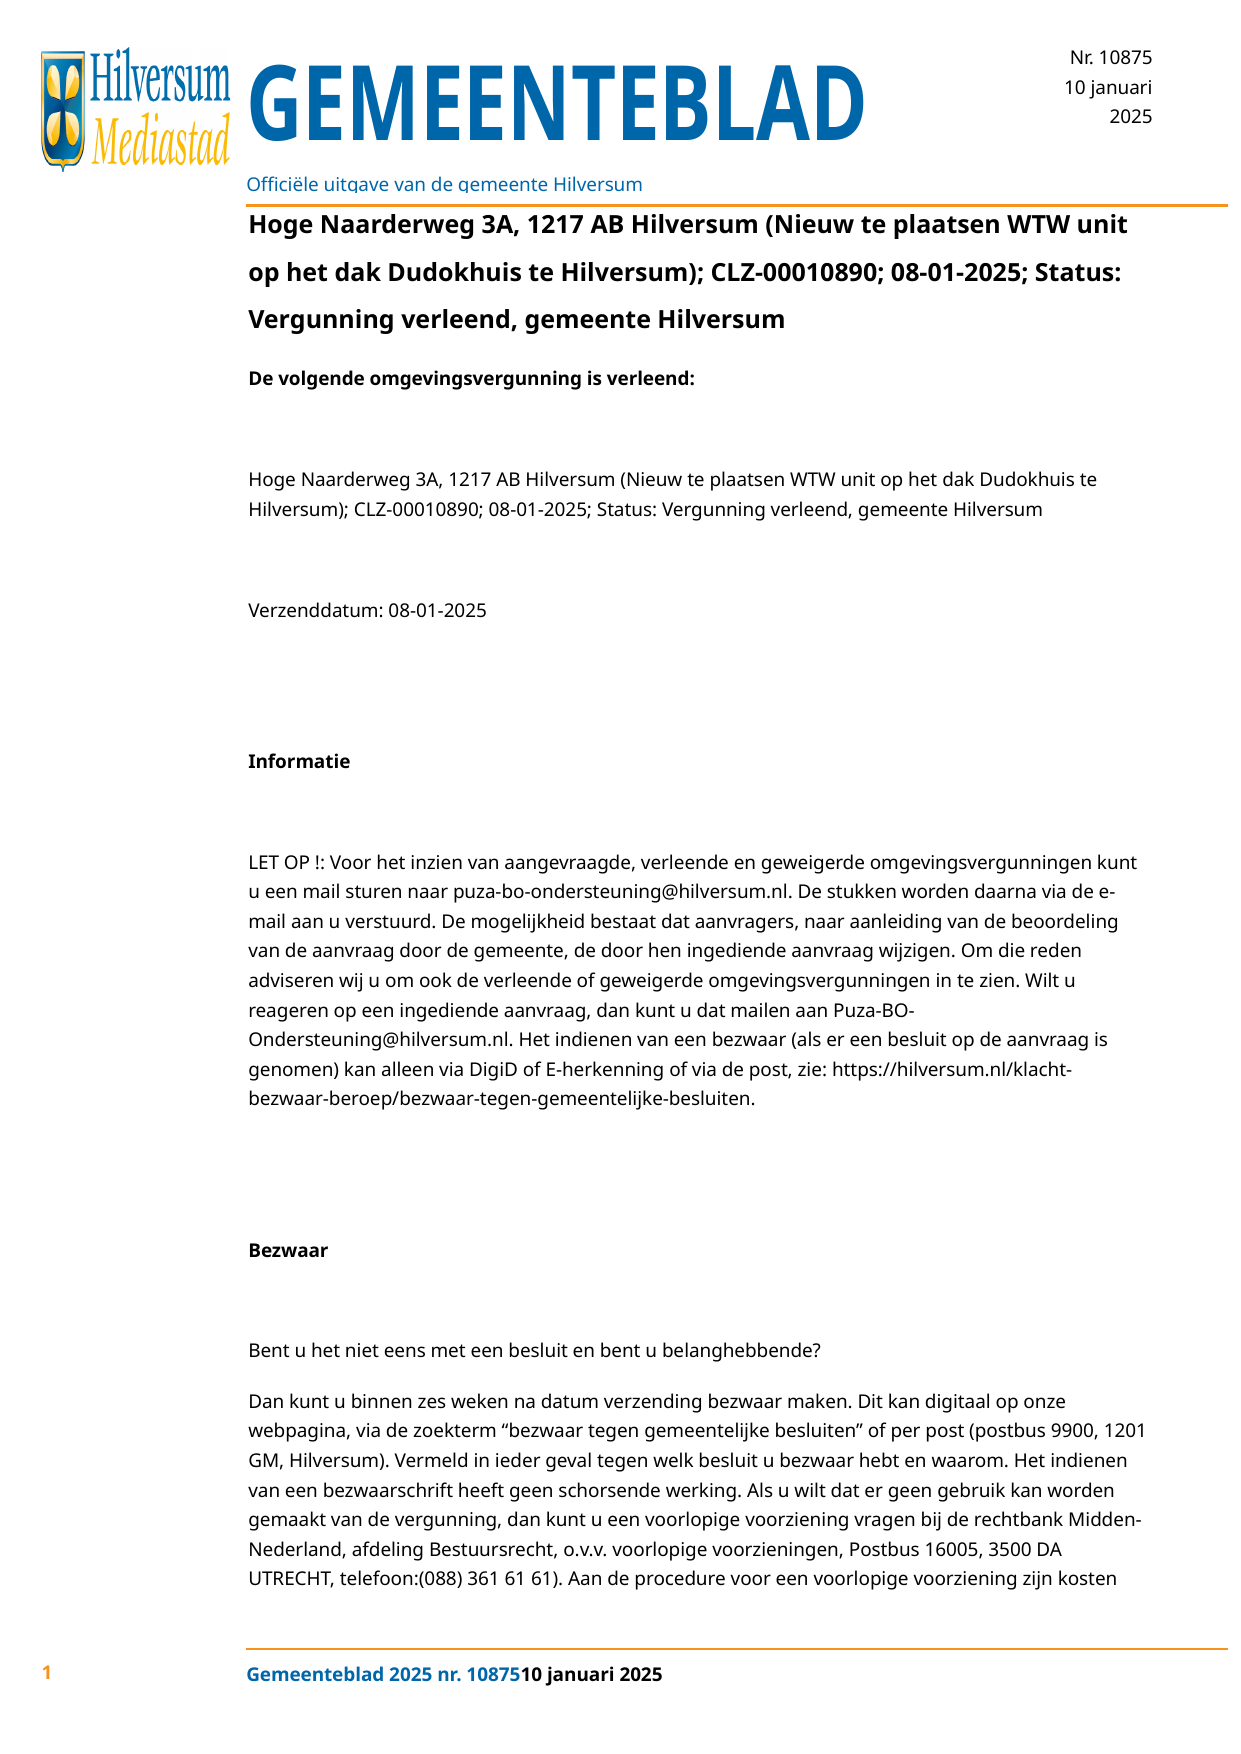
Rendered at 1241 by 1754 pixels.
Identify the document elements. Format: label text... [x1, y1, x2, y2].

picture [41, 47, 231, 172]
text De volgende omgevingsvergunning is verleend: [248, 366, 1152, 391]
text Bent u het niet eens met een besluit en bent u belanghebbende? [248, 1338, 1152, 1363]
text Bezwaar [248, 1237, 1152, 1262]
text Hoge Naarderweg 3A, 1217 AB Hilversum (Nieuw te plaatsen WTW unit op het dak Dudokhuis te Hilversum); CLZ-00010890; 08-01-2025; Status: Vergunning verleend, gemeente Hilversum [248, 207, 1152, 336]
text Informatie [248, 748, 1152, 774]
text LET OP !: Voor het inzien van aangevraagde, verleende en geweigerde omgevingsvergunningen kunt u een mail sturen naar puza-bo-ondersteuning@hilversum.nl. De stukken worden daarna via de e-mail aan u verstuurd. De mogelijkheid bestaat dat aanvragers, naar aanleiding van de beoordeling van de aanvraag door de gemeente, de door hen ingediende aanvraag wijzigen. Om die reden adviseren wij u om ook de verleende of geweigerde omgevingsvergunningen in te zien. Wilt u reageren op een ingediende aanvraag, dan kunt u dat mailen aan Puza-BO-Ondersteuning@hilversum.nl. Het indienen van een bezwaar (als er een besluit op de aanvraag is genomen) kan alleen via DigiD of E-herkenning of via de post, zie: https://hilversum.nl/klacht-bezwaar-beroep/bezwaar-tegen-gemeentelijke-besluiten. [248, 849, 1152, 1111]
text Verzenddatum: 08-01-2025 [248, 597, 1152, 622]
text Dan kunt u binnen zes weken na datum verzending bezwaar maken. Dit kan digitaal op onze webpagina, via de zoekterm “bezwaar tegen gemeentelijke besluiten” of per post (postbus 9900, 1201 GM, Hilversum). Vermeld in ieder geval tegen welk besluit u bezwaar hebt en waarom. Het indienen van een bezwaarschrift heeft geen schorsende werking. Als u wilt dat er geen gebruik kan worden gemaakt van de vergunning, dan kunt u een voorlopige voorziening vragen bij de rechtbank Midden-Nederland, afdeling Bestuursrecht, o.v.v. voorlopige voorzieningen, Postbus 16005, 3500 DA UTRECHT, telefoon:(088) 361 61 61). Aan de procedure voor een voorlopige voorziening zijn kosten [248, 1388, 1152, 1591]
text Hoge Naarderweg 3A, 1217 AB Hilversum (Nieuw te plaatsen WTW unit op het dak Dudokhuis te Hilversum); CLZ-00010890; 08-01-2025; Status: Vergunning verleend, gemeente Hilversum [248, 466, 1152, 522]
